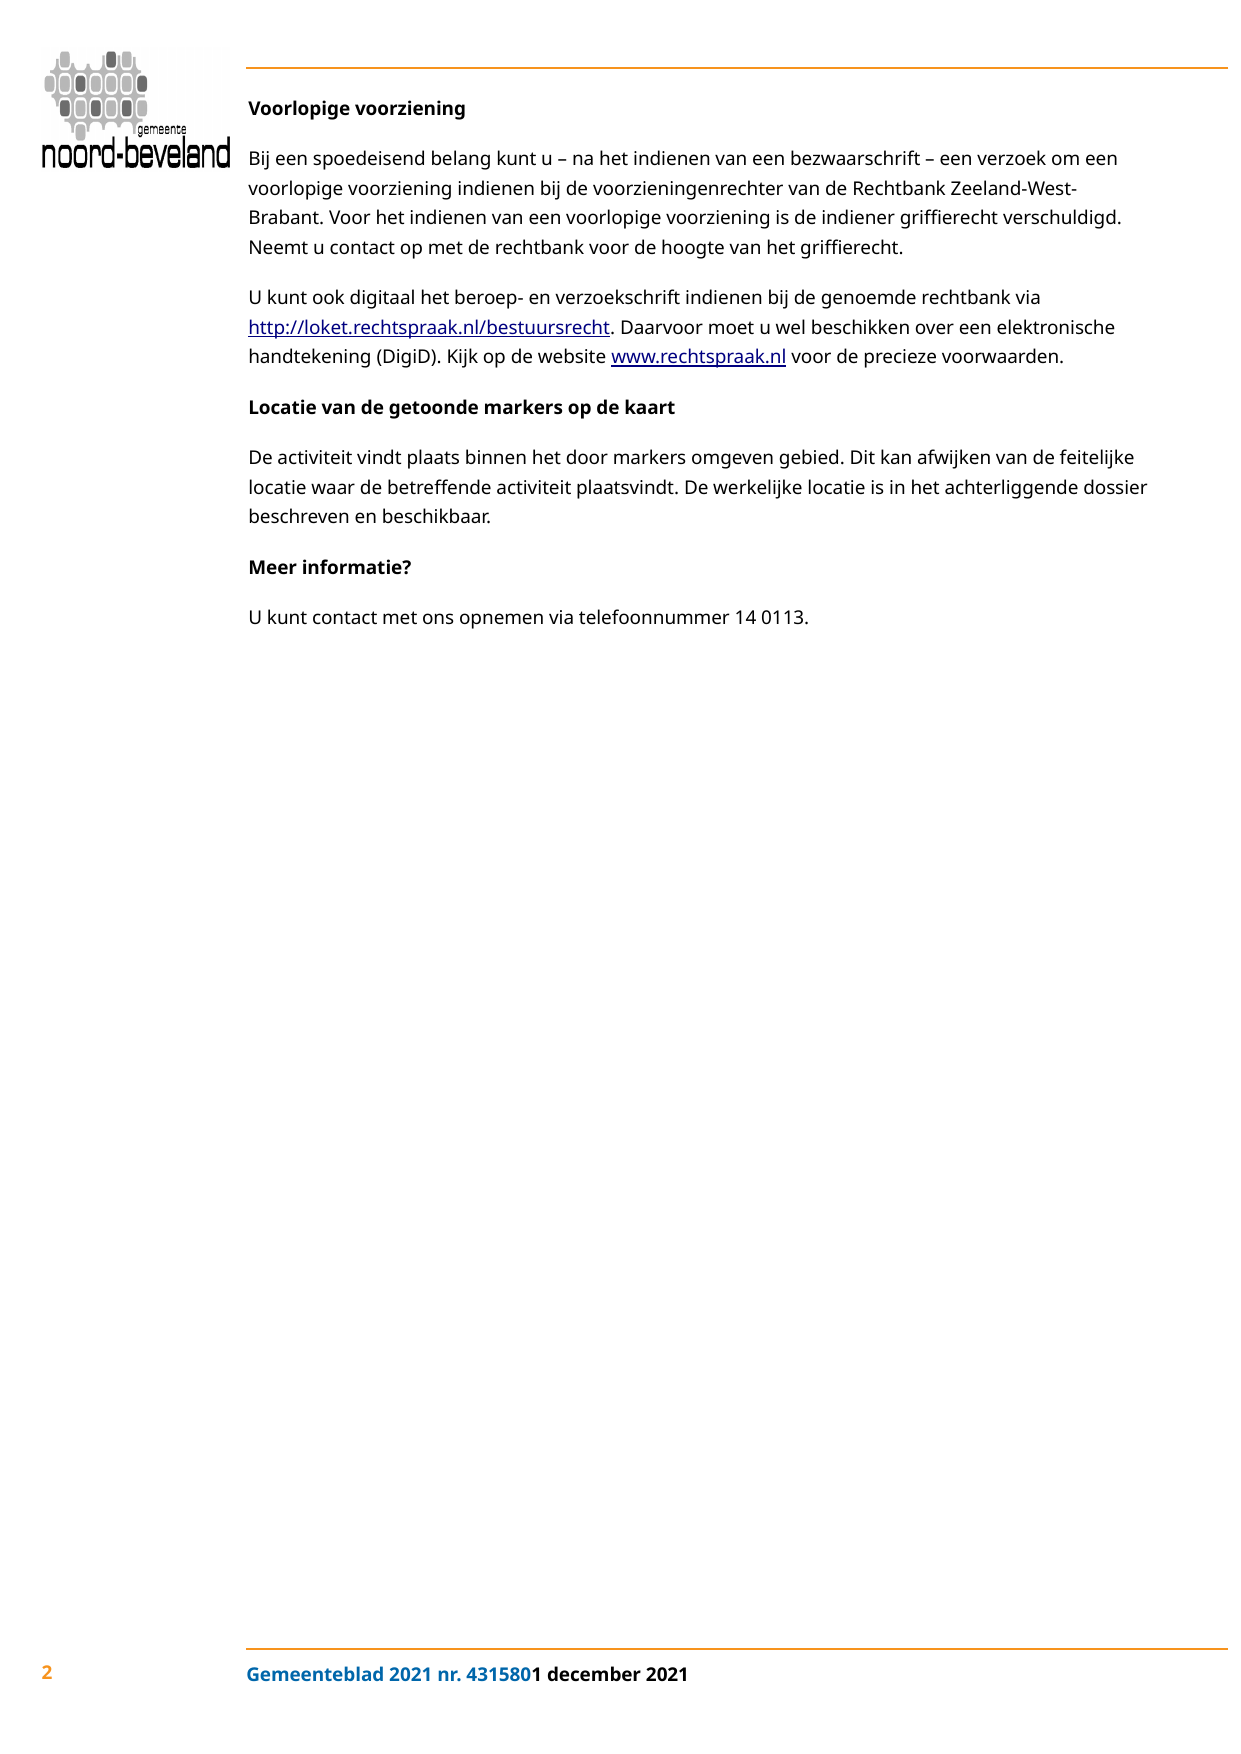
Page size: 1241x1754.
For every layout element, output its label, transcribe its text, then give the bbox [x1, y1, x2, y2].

picture [41, 47, 231, 172]
text Bij een spoedeisend belang kunt u – na het indienen van een bezwaarschrift – een verzoek om een voorlopige voorziening indienen bij de voorzieningenrechter van de Rechtbank Zeeland-West-Brabant. Voor het indienen van een voorlopige voorziening is de indiener griffierecht verschuldigd. Neemt u contact op met de rechtbank voor de hoogte van het griffierecht. [248, 145, 1152, 260]
text Meer informatie? [248, 554, 1152, 580]
text De activiteit vindt plaats binnen het door markers omgeven gebied. Dit kan afwijken van de feitelijke locatie waar de betreffende activiteit plaatsvindt. De werkelijke locatie is in het achterliggende dossier beschreven en beschikbaar. [248, 444, 1152, 529]
text Locatie van de getoonde markers op de kaart [248, 394, 1152, 420]
text U kunt ook digitaal het beroep- en verzoekschrift indienen bij de genoemde rechtbank via http://loket.rechtspraak.nl/bestuursrecht. Daarvoor moet u wel beschikken over een elektronische handtekening (DigiD). Kijk op de website www.rechtspraak.nl voor de precieze voorwaarden. [248, 284, 1152, 369]
text U kunt contact met ons opnemen via telefoonnummer 14 0113. [248, 604, 1152, 630]
text Voorlopige voorziening [248, 95, 1152, 121]
